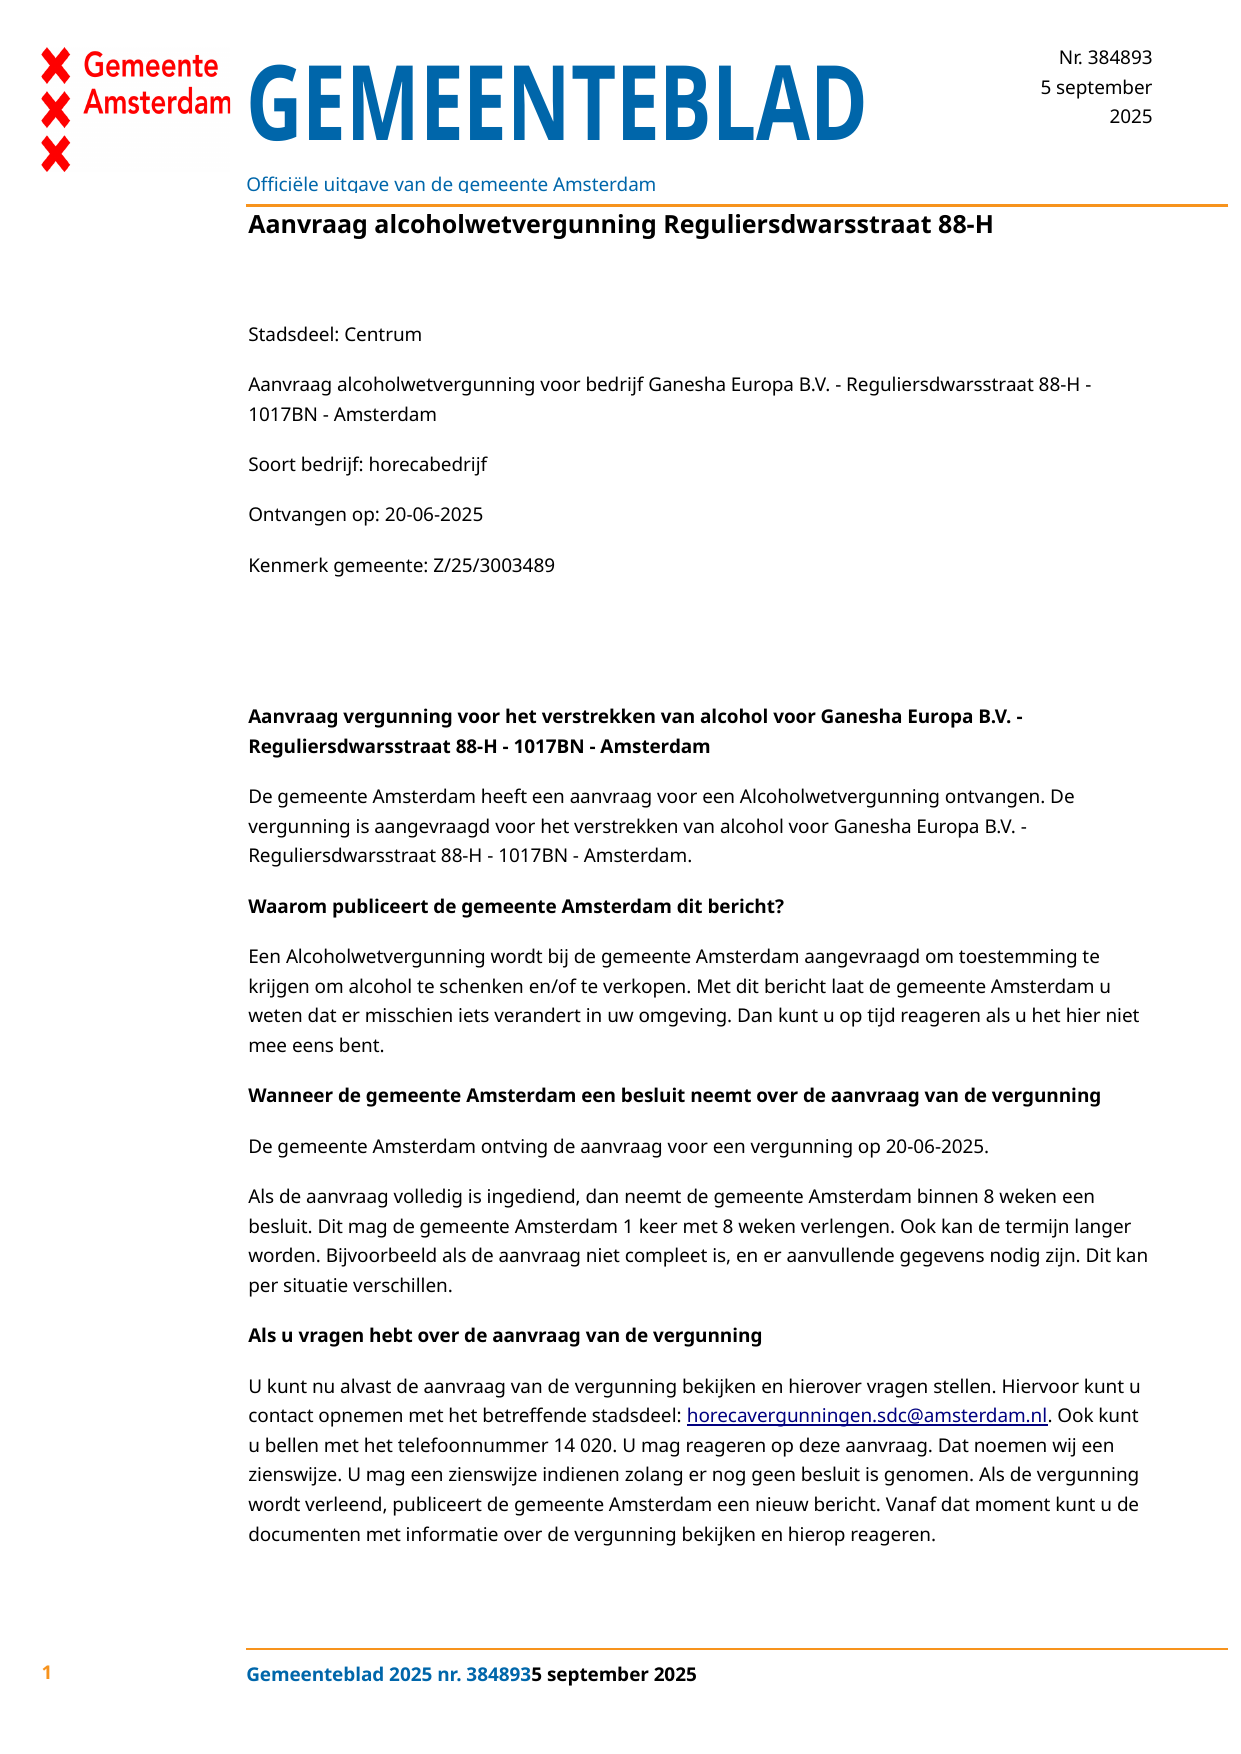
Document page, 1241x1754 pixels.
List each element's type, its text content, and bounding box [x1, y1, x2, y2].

text De gemeente Amsterdam ontving de aanvraag voor een vergunning op 20-06-2025. [248, 1133, 1152, 1158]
text Als de aanvraag volledig is ingediend, dan neemt de gemeente Amsterdam binnen 8 weken een besluit. Dit mag de gemeente Amsterdam 1 keer met 8 weken verlengen. Ook kan de termijn langer worden. Bijvoorbeeld als de aanvraag niet compleet is, en er aanvullende gegevens nodig zijn. Dit kan per situatie verschillen. [248, 1183, 1152, 1298]
text Aanvraag vergunning voor het verstrekken van alcohol voor Ganesha Europa B.V. - Reguliersdwarsstraat 88-H - 1017BN - Amsterdam [248, 703, 1152, 758]
text Soort bedrijf: horecabedrijf [248, 451, 1152, 477]
picture [41, 47, 231, 172]
text Als u vragen hebt over de aanvraag van de vergunning [248, 1322, 1152, 1348]
text De gemeente Amsterdam heeft een aanvraag voor een Alcoholwetvergunning ontvangen. De vergunning is aangevraagd voor het verstrekken van alcohol voor Ganesha Europa B.V. - Reguliersdwarsstraat 88-H - 1017BN - Amsterdam. [248, 783, 1152, 868]
text Waarom publiceert de gemeente Amsterdam dit bericht? [248, 893, 1152, 918]
text Aanvraag alcoholwetvergunning Reguliersdwarsstraat 88-H [248, 207, 1152, 241]
text Stadsdeel: Centrum [248, 321, 1152, 346]
text Ontvangen op: 20-06-2025 [248, 502, 1152, 527]
text Aanvraag alcoholwetvergunning voor bedrijf Ganesha Europa B.V. - Reguliersdwarsstraat 88-H - 1017BN - Amsterdam [248, 371, 1152, 426]
text Kenmerk gemeente: Z/25/3003489 [248, 552, 1152, 578]
text U kunt nu alvast de aanvraag van de vergunning bekijken en hierover vragen stellen. Hiervoor kunt u contact opnemen met het betreffende stadsdeel: horecavergunningen.sdc@amsterdam.nl. Ook kunt u bellen met het telefoonnummer 14 020. U mag reageren op deze aanvraag. Dat noemen wij een zienswijze. U mag een zienswijze indienen zolang er nog geen besluit is genomen. Als de vergunning wordt verleend, publiceert de gemeente Amsterdam een nieuw bericht. Vanaf dat moment kunt u de documenten met informatie over de vergunning bekijken en hierop reageren. [248, 1373, 1152, 1546]
text Wanneer de gemeente Amsterdam een besluit neemt over de aanvraag van de vergunning [248, 1082, 1152, 1108]
text Een Alcoholwetvergunning wordt bij de gemeente Amsterdam aangevraagd om toestemming te krijgen om alcohol te schenken en/of te verkopen. Met dit bericht laat de gemeente Amsterdam u weten dat er misschien iets verandert in uw omgeving. Dan kunt u op tijd reageren als u het hier niet mee eens bent. [248, 943, 1152, 1058]
